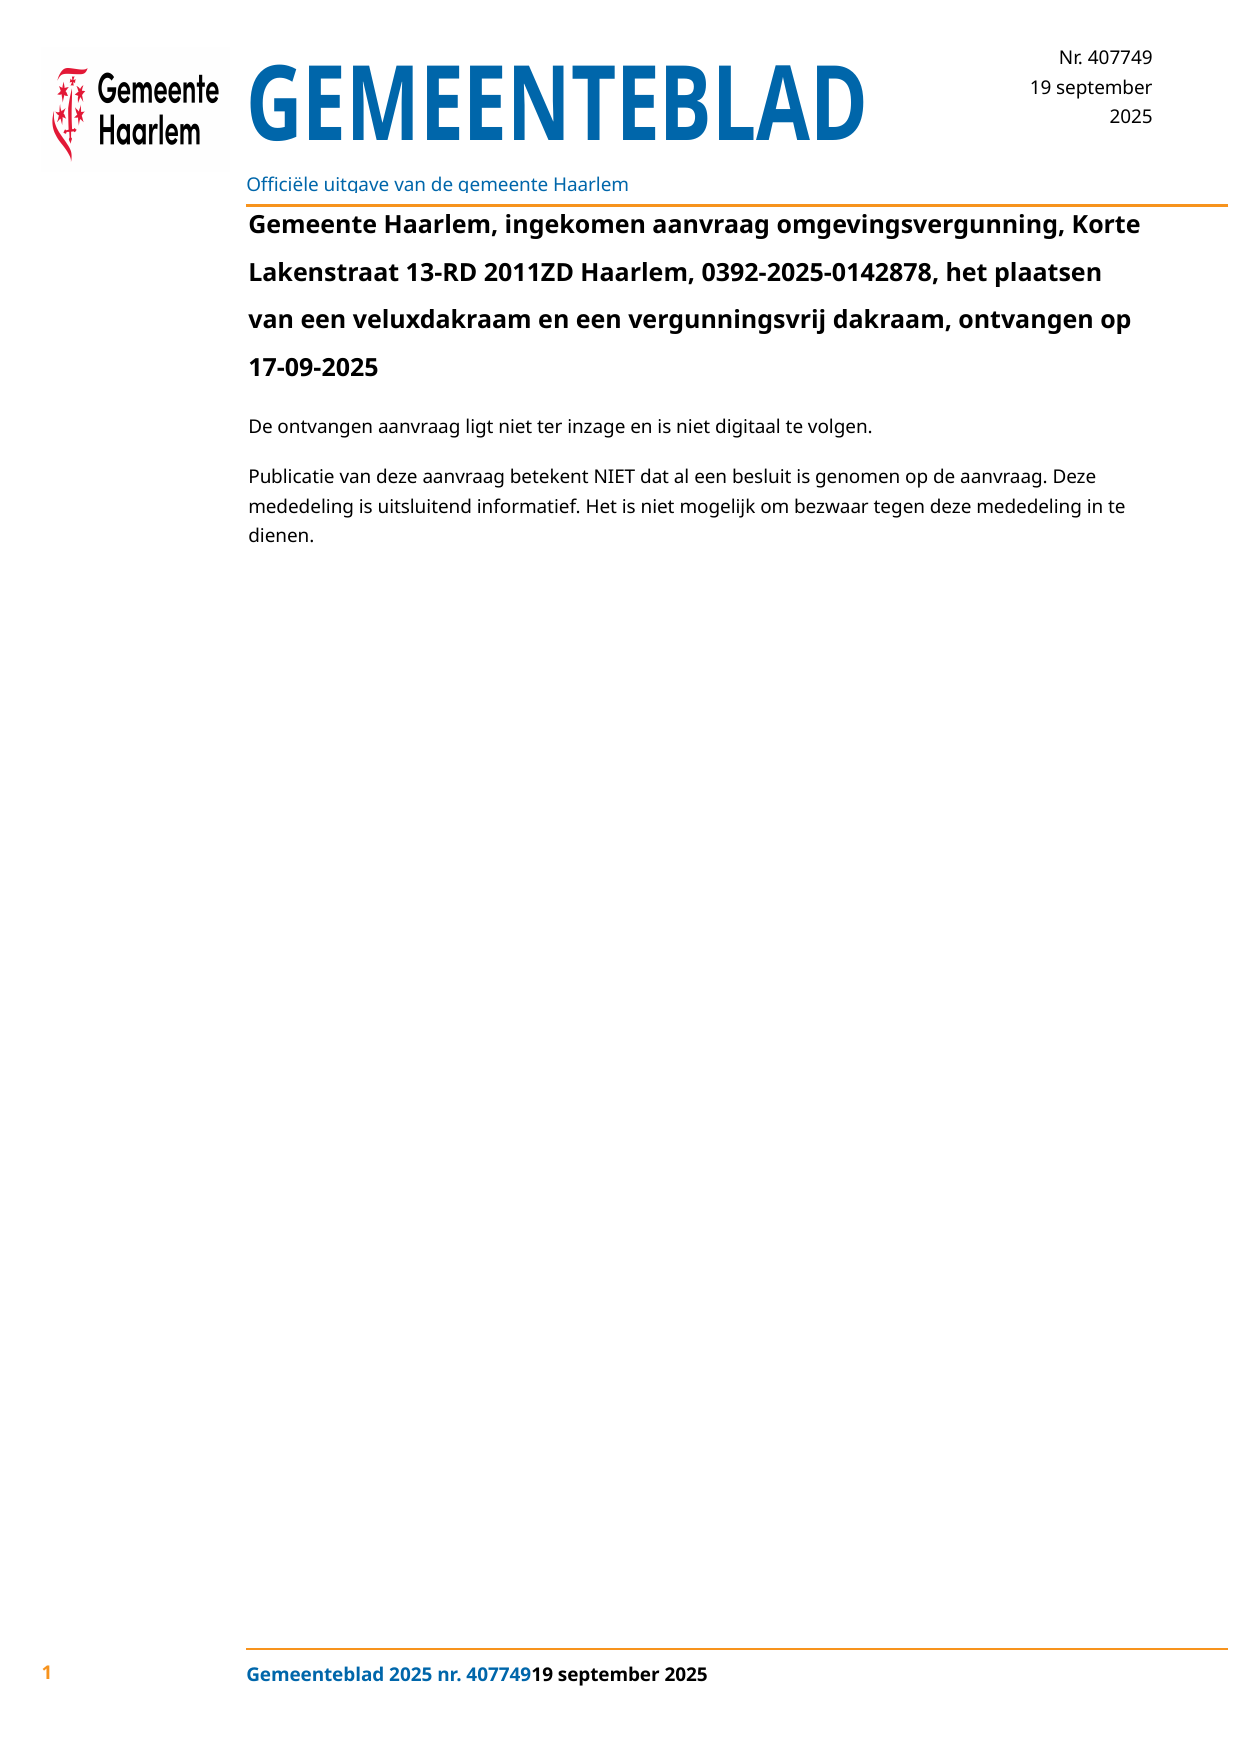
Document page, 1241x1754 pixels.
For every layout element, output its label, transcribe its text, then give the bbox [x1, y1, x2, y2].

text Gemeente Haarlem, ingekomen aanvraag omgevingsvergunning, Korte Lakenstraat 13-RD 2011ZD Haarlem, 0392-2025-0142878, het plaatsen van een veluxdakraam en een vergunningsvrij dakraam, ontvangen op 17-09-2025 [248, 207, 1152, 384]
picture [41, 47, 231, 172]
text De ontvangen aanvraag ligt niet ter inzage en is niet digitaal te volgen. [248, 413, 1152, 439]
text Publicatie van deze aanvraag betekent NIET dat al een besluit is genomen op de aanvraag. Deze mededeling is uitsluitend informatief. Het is niet mogelijk om bezwaar tegen deze mededeling in te dienen. [248, 463, 1152, 548]
